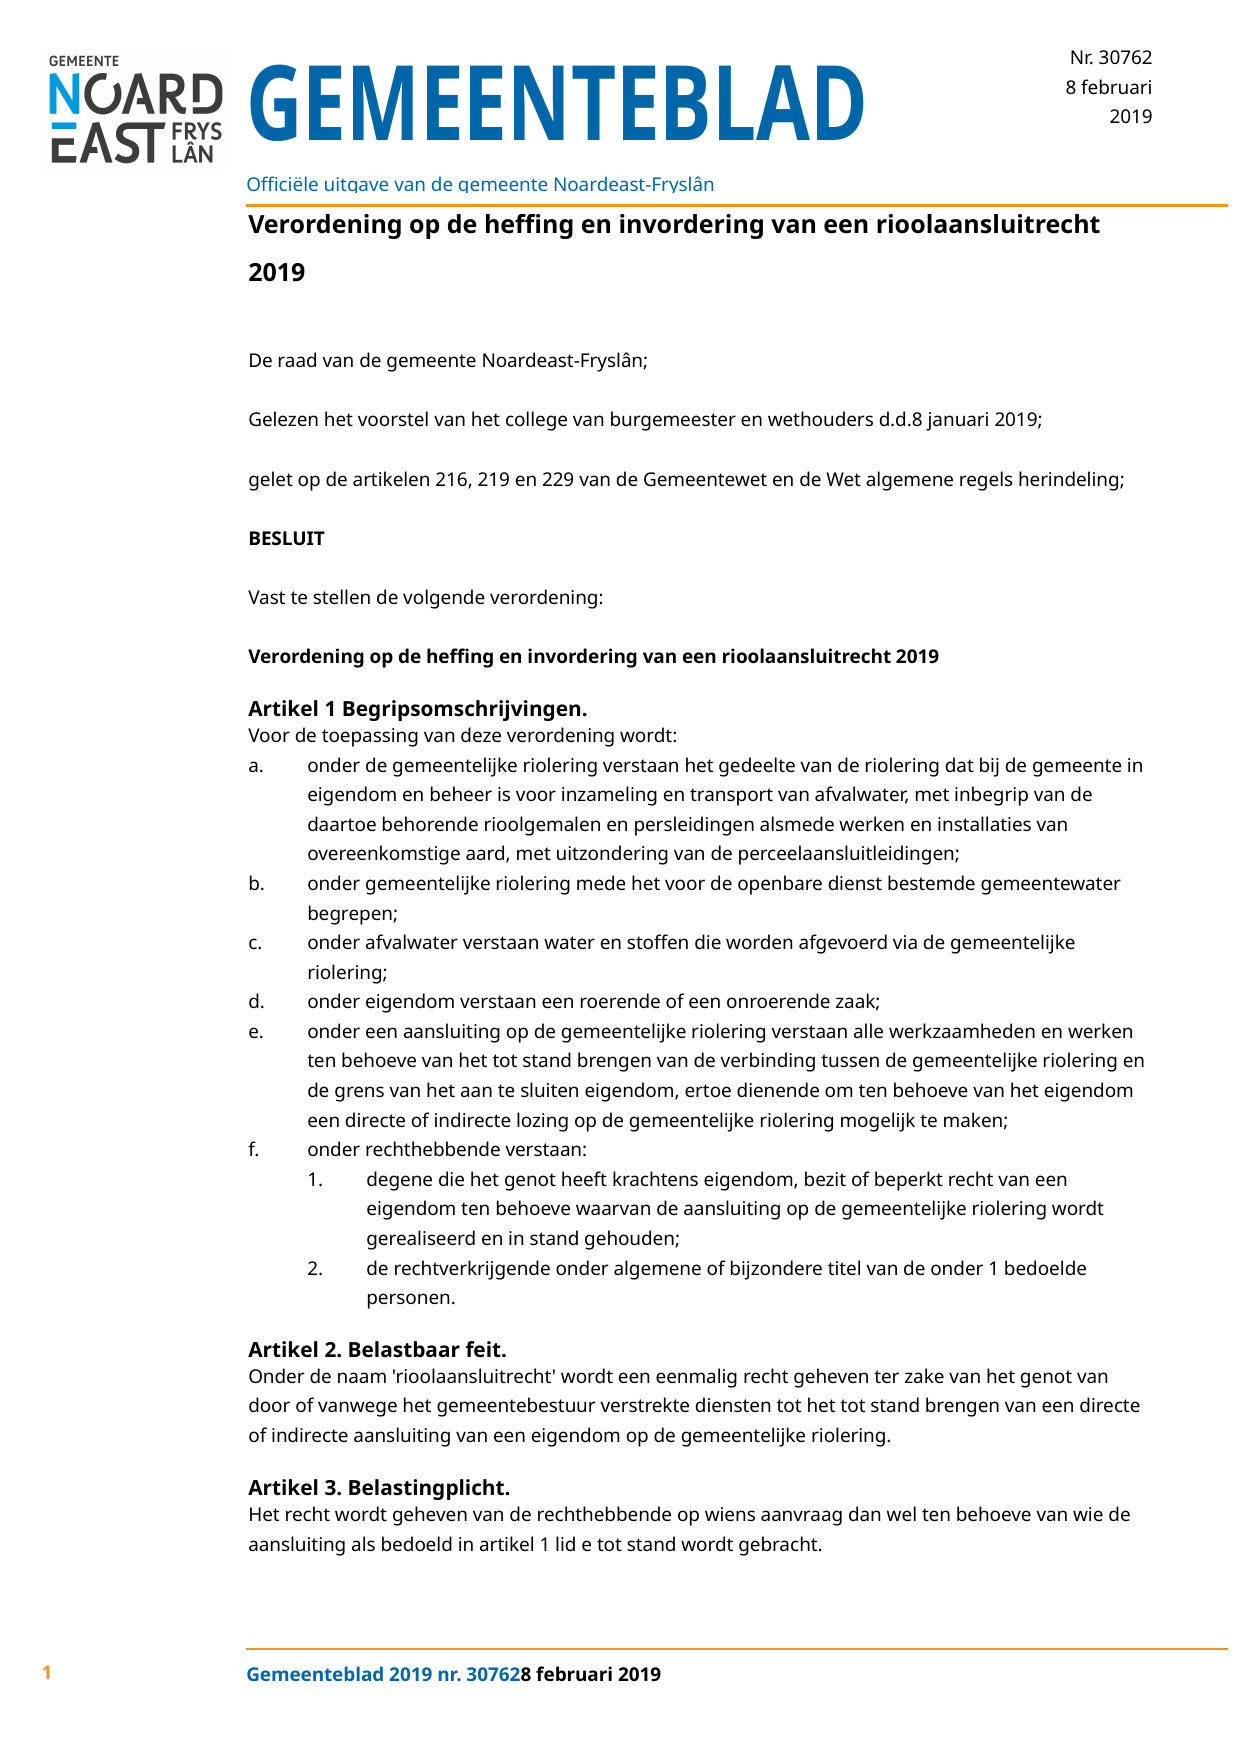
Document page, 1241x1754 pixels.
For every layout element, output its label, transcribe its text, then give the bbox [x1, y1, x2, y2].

list onder rechthebbende verstaan: [248, 1136, 1152, 1162]
text Artikel 2. Belastbaar feit. [248, 1335, 1152, 1363]
text Artikel 3. Belastingplicht. [248, 1473, 1152, 1501]
text Verordening op de heffing en invordering van een rioolaansluitrecht 2019 [248, 643, 1152, 669]
list onder gemeentelijke riolering mede het voor de openbare dienst bestemde gemeentewater begrepen; [248, 870, 1152, 925]
list onder een aansluiting op de gemeentelijke riolering verstaan alle werkzaamheden en werken ten behoeve van het tot stand brengen van de verbinding tussen de gemeentelijke riolering en de grens van het aan te sluiten eigendom, ertoe dienende om ten behoeve van het eigendom een directe of indirecte lozing op de gemeentelijke riolering mogelijk te maken; [248, 1018, 1152, 1132]
text Voor de toepassing van deze verordening wordt: [248, 722, 1152, 748]
text gelet op de artikelen 216, 219 en 229 van de Gemeentewet en de Wet algemene regels herindeling; [248, 466, 1152, 492]
text Vast te stellen de volgende verordening: [248, 584, 1152, 610]
text De raad van de gemeente Noardeast-Fryslân; [248, 347, 1152, 373]
picture [41, 47, 231, 172]
text Onder de naam 'rioolaansluitrecht' wordt een eenmalig recht geheven ter zake van het genot van door of vanwege het gemeentebestuur verstrekte diensten tot het tot stand brengen van een directe of indirecte aansluiting van een eigendom op de gemeentelijke riolering. [248, 1363, 1152, 1448]
text Het recht wordt geheven van de rechthebbende op wiens aanvraag dan wel ten behoeve van wie de aansluiting als bedoeld in artikel 1 lid e tot stand wordt gebracht. [248, 1501, 1152, 1556]
list degene die het genot heeft krachtens eigendom, bezit of beperkt recht van een eigendom ten behoeve waarvan de aansluiting op de gemeentelijke riolering wordt gerealiseerd en in stand gehouden; [307, 1166, 1152, 1251]
text Artikel 1 Begripsomschrijvingen. [248, 694, 1152, 722]
text BESLUIT [248, 525, 1152, 551]
list onder afvalwater verstaan water en stoffen die worden afgevoerd via de gemeentelijke riolering; [248, 929, 1152, 984]
text Gelezen het voorstel van het college van burgemeester en wethouders d.d.8 januari 2019; [248, 407, 1152, 432]
list onder de gemeentelijke riolering verstaan het gedeelte van de riolering dat bij de gemeente in eigendom en beheer is voor inzameling en transport van afvalwater, met inbegrip van de daartoe behorende rioolgemalen en persleidingen alsmede werken en installaties van overeenkomstige aard, met uitzondering van de perceelaansluitleidingen; [248, 752, 1152, 866]
text Verordening op de heffing en invordering van een rioolaansluitrecht 2019 [248, 207, 1152, 288]
list de rechtverkrijgende onder algemene of bijzondere titel van de onder 1 bedoelde personen. [307, 1255, 1152, 1310]
list onder eigendom verstaan een roerende of een onroerende zaak; [248, 988, 1152, 1014]
